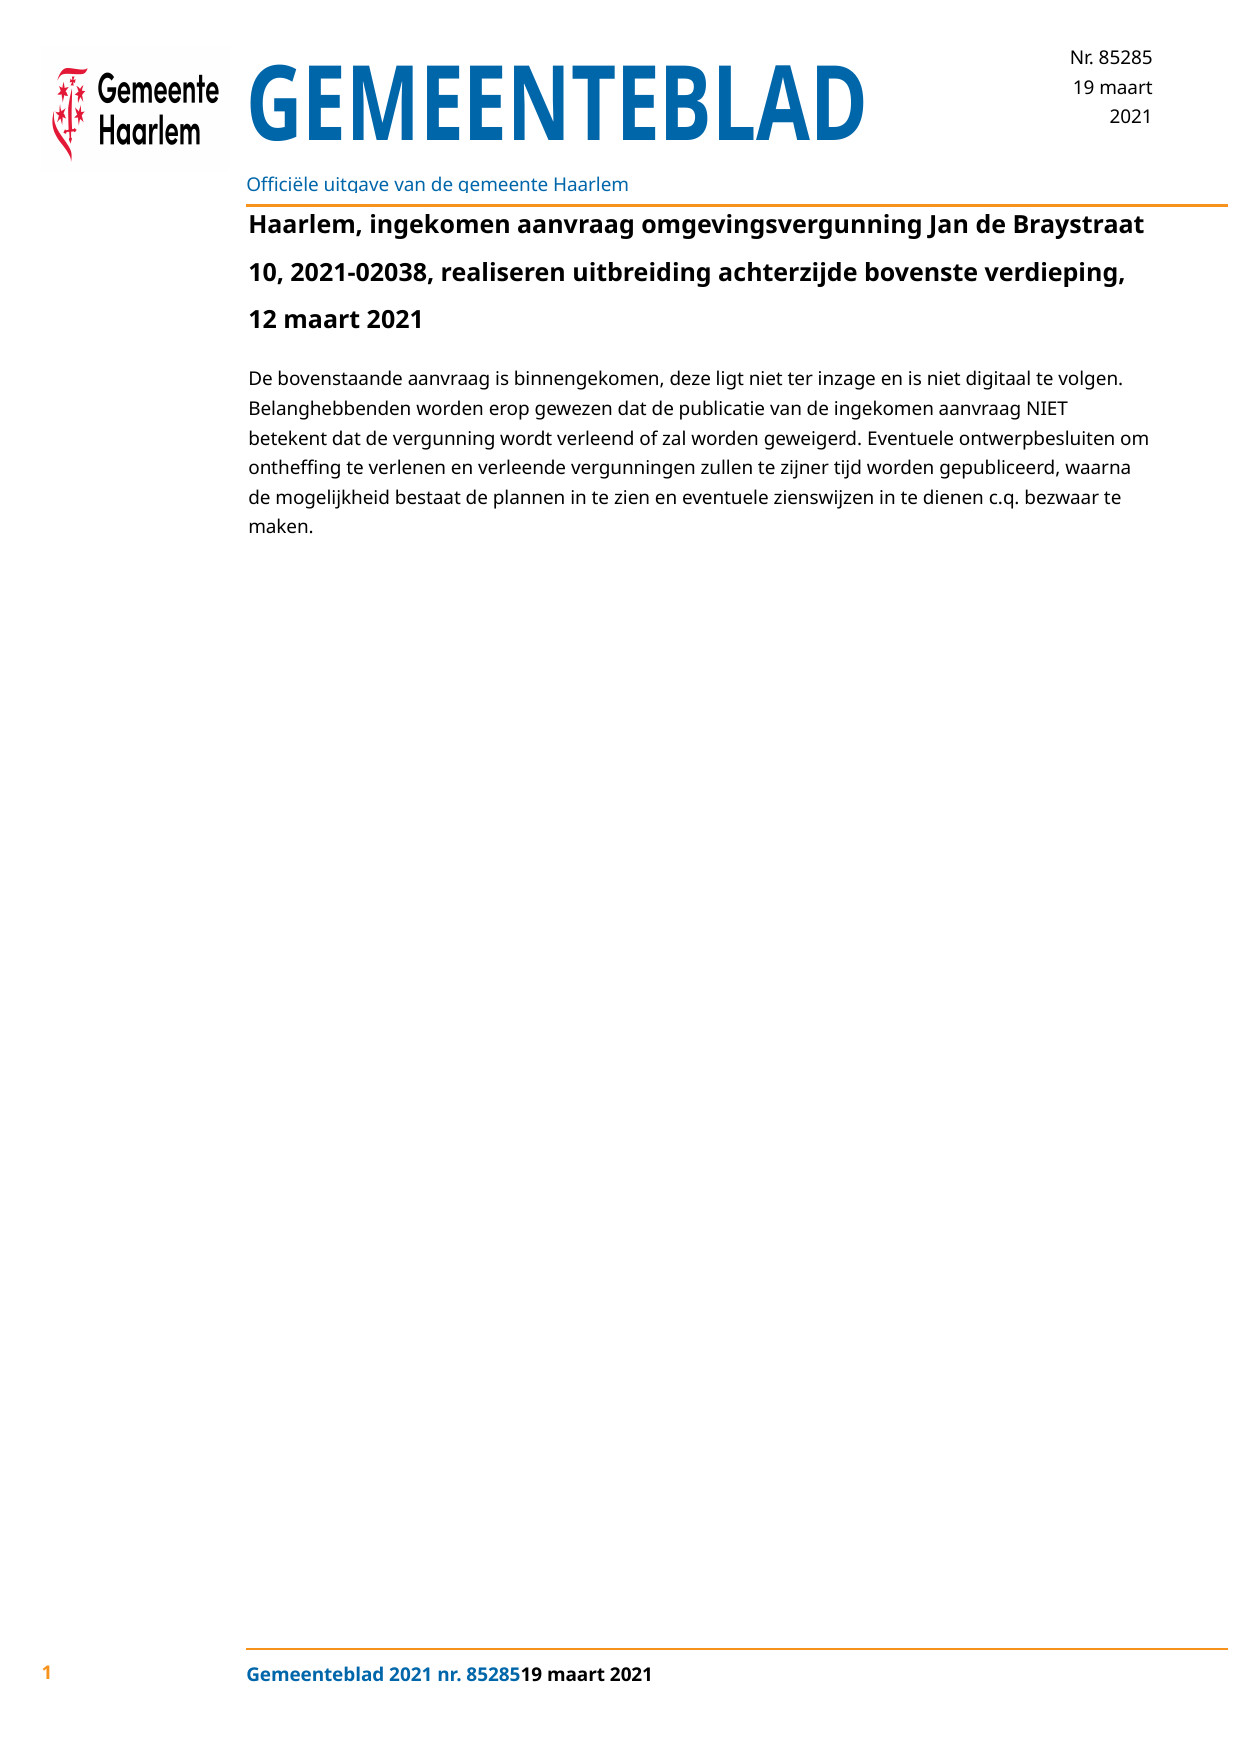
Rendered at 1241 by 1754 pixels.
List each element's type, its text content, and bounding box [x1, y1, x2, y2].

picture [41, 47, 231, 172]
text De bovenstaande aanvraag is binnengekomen, deze ligt niet ter inzage en is niet digitaal te volgen. Belanghebbenden worden erop gewezen dat de publicatie van de ingekomen aanvraag NIET betekent dat de vergunning wordt verleend of zal worden geweigerd. Eventuele ontwerpbesluiten om ontheffing te verlenen en verleende vergunningen zullen te zijner tijd worden gepubliceerd, waarna de mogelijkheid bestaat de plannen in te zien en eventuele zienswijzen in te dienen c.q. bezwaar te maken. [248, 366, 1152, 539]
text Haarlem, ingekomen aanvraag omgevingsvergunning Jan de Braystraat 10, 2021-02038, realiseren uitbreiding achterzijde bovenste verdieping, 12 maart 2021 [248, 207, 1152, 336]
